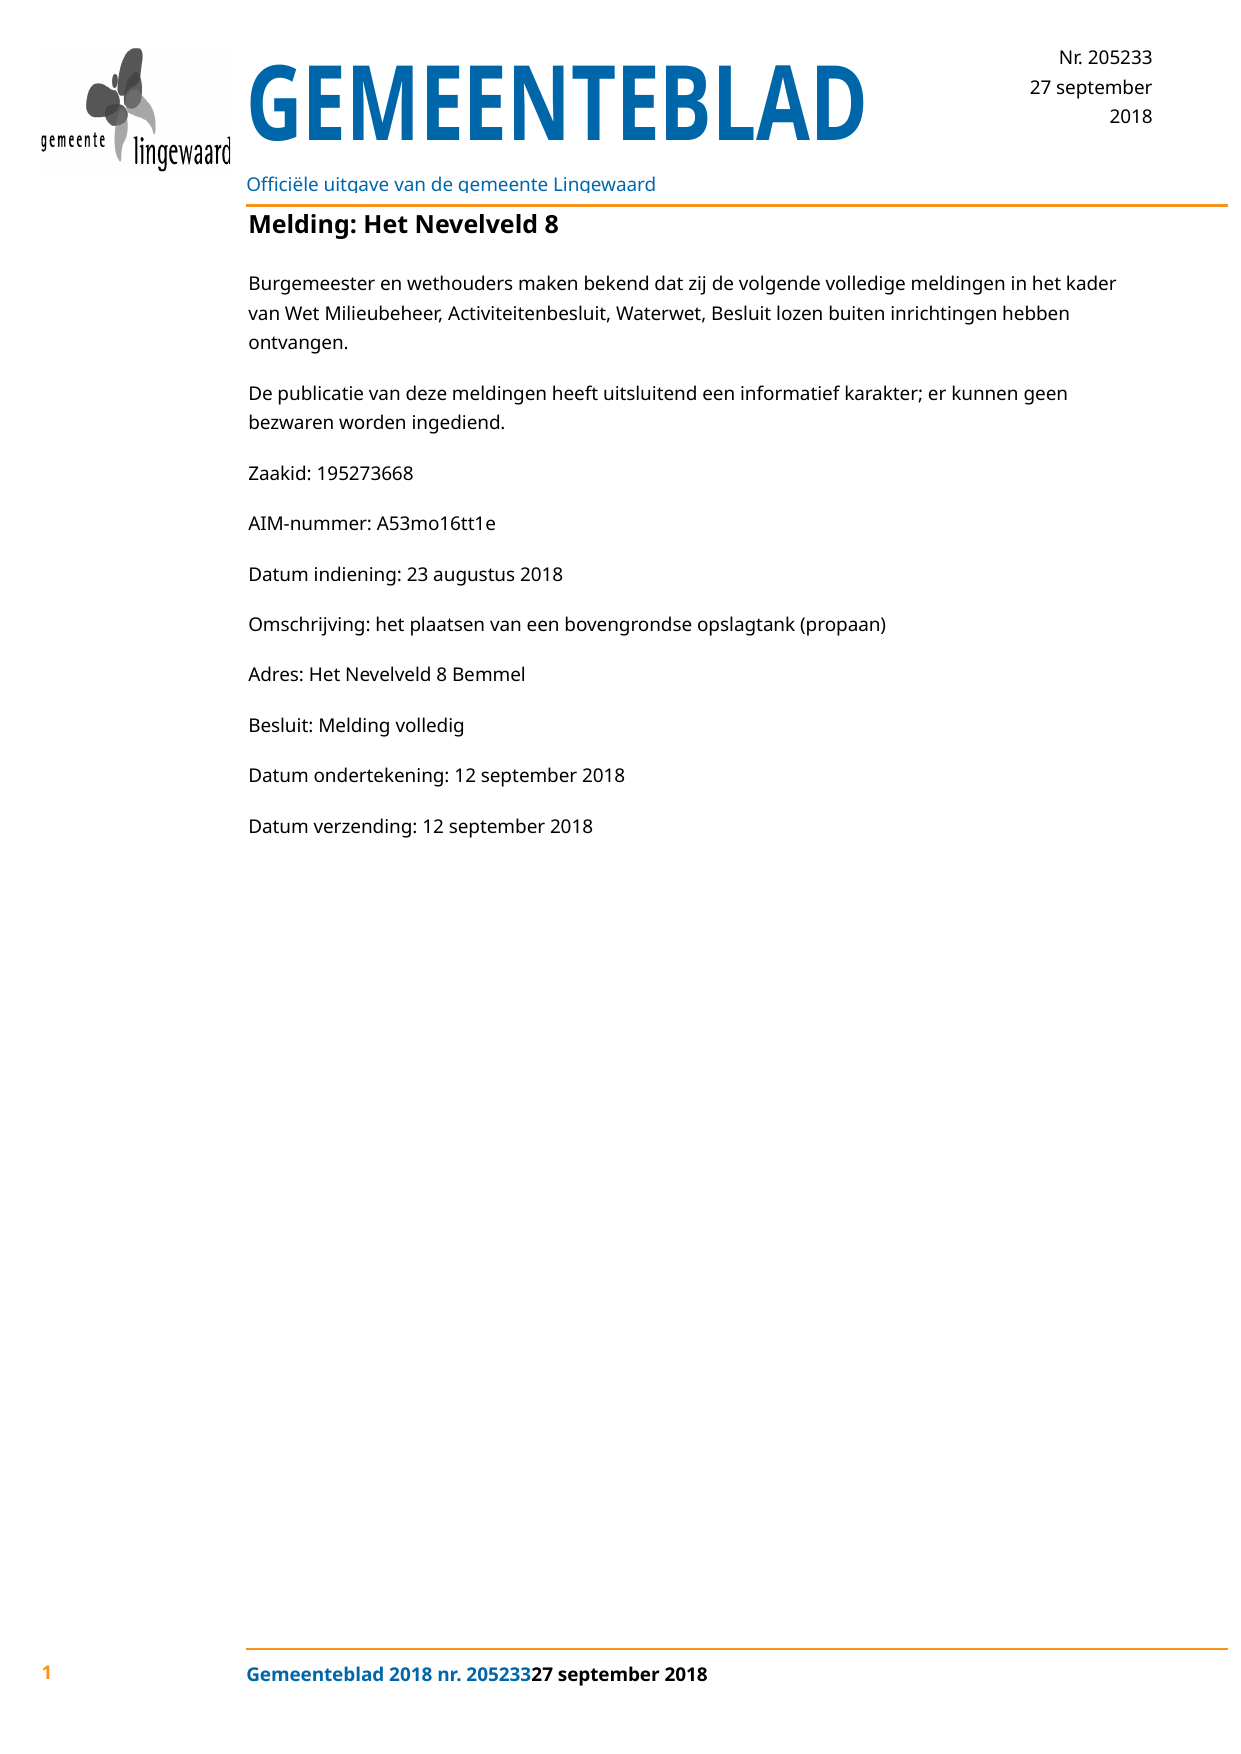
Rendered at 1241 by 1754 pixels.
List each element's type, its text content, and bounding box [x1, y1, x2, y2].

text Datum indiening: 23 augustus 2018 [248, 561, 1152, 586]
text Zaakid: 195273668 [248, 460, 1152, 486]
text Omschrijving: het plaatsen van een bovengrondse opslagtank (propaan) [248, 611, 1152, 637]
text Datum verzending: 12 september 2018 [248, 813, 1152, 838]
text De publicatie van deze meldingen heeft uitsluitend een informatief karakter; er kunnen geen bezwaren worden ingediend. [248, 380, 1152, 435]
text Datum ondertekening: 12 september 2018 [248, 762, 1152, 788]
text AIM-nummer: A53mo16tt1e [248, 510, 1152, 536]
picture [41, 47, 231, 172]
text Adres: Het Nevelveld 8 Bemmel [248, 662, 1152, 687]
text Burgemeester en wethouders maken bekend dat zij de volgende volledige meldingen in het kader van Wet Milieubeheer, Activiteitenbesluit, Waterwet, Besluit lozen buiten inrichtingen hebben ontvangen. [248, 270, 1152, 355]
text Besluit: Melding volledig [248, 712, 1152, 738]
text Melding: Het Nevelveld 8 [248, 207, 1152, 241]
